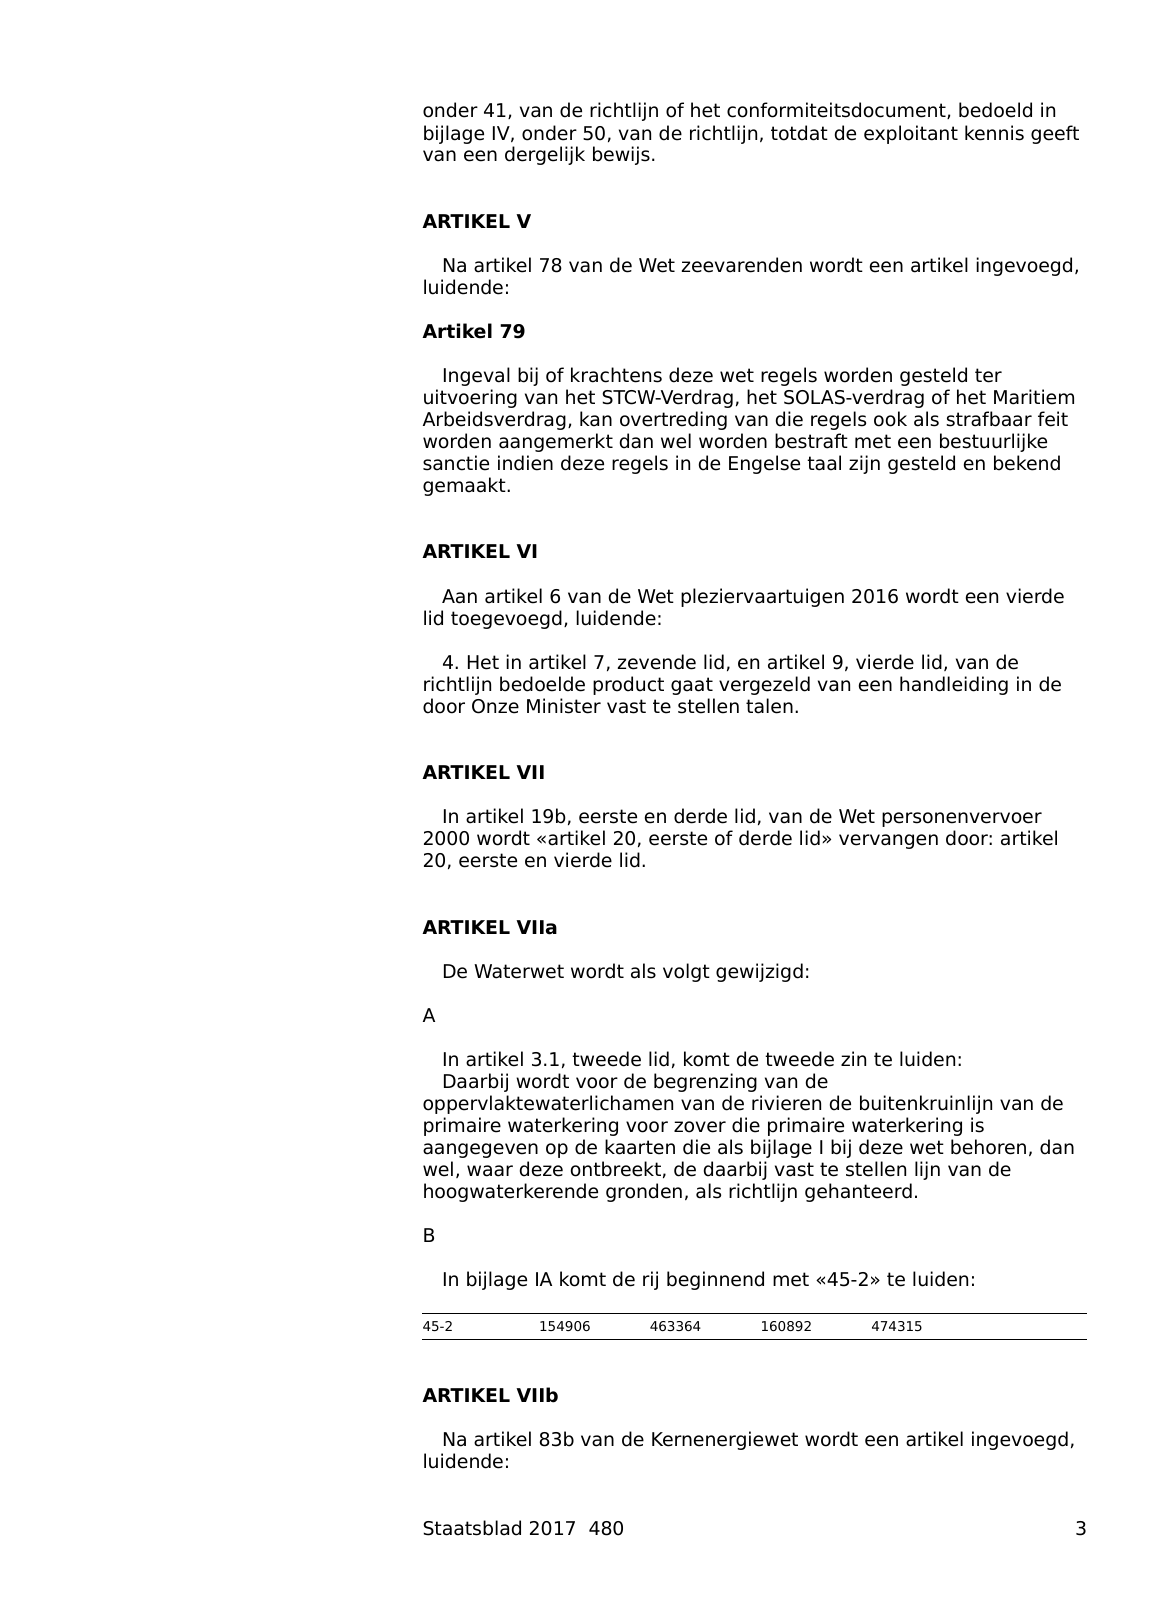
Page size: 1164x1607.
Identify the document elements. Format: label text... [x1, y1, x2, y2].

text Na artikel 78 van de Wet zeevarenden wordt een artikel ingevoegd, luidende: [422, 255, 1087, 299]
text Daarbij wordt voor de begrenzing van de oppervlaktewaterlichamen van de rivieren de buitenkruinlijn van de primaire waterkering voor zover die primaire waterkering is aangegeven op de kaarten die als bijlage I bij deze wet behoren, dan wel, waar deze ontbreekt, de daarbij vast te stellen lijn van de hoogwaterkerende gronden, als richtlijn gehanteerd. [422, 1071, 1087, 1203]
text Ingeval bij of krachtens deze wet regels worden gesteld ter uitvoering van het STCW-Verdrag, het SOLAS-verdrag of het Maritiem Arbeidsverdrag, kan overtreding van die regels ook als strafbaar feit worden aangemerkt dan wel worden bestraft met een bestuurlijke sanctie indien deze regels in de Engelse taal zijn gesteld en bekend gemaakt. [422, 365, 1087, 497]
subtitle ARTIKEL VIIa [422, 917, 1087, 938]
text In artikel 3.1, tweede lid, komt de tweede zin te luiden: [422, 1049, 1087, 1071]
subtitle ARTIKEL VI [422, 541, 1087, 563]
text onder 41, van de richtlijn of het conformiteitsdocument, bedoeld in bijlage IV, onder 50, van de richtlijn, totdat de exploitant kennis geeft van een dergelijk bewijs. [422, 100, 1087, 166]
subtitle ARTIKEL V [422, 211, 1087, 233]
text Na artikel 83b van de Kernenergiewet wordt een artikel ingevoegd, luidende: [422, 1429, 1087, 1473]
subtitle ARTIKEL VIIb [422, 1385, 1087, 1407]
text Aan artikel 6 van de Wet pleziervaartuigen 2016 wordt een vierde lid toegevoegd, luidende: [422, 586, 1087, 629]
table_header 463364 [644, 1314, 754, 1339]
text 4. Het in artikel 7, zevende lid, en artikel 9, vierde lid, van de richtlijn bedoelde product gaat vergezeld van een handleiding in de door Onze Minister vast te stellen talen. [422, 652, 1087, 718]
text De Waterwet wordt als volgt gewijzigd: [422, 961, 1087, 983]
subtitle Artikel 79 [422, 321, 1087, 343]
table_header 154906 [533, 1314, 644, 1339]
table_header 160892 [754, 1314, 865, 1339]
text B [422, 1225, 1087, 1247]
table_header [976, 1314, 1087, 1339]
text In artikel 19b, eerste en derde lid, van de Wet personenvervoer 2000 wordt «artikel 20, eerste of derde lid» vervangen door: artikel 20, eerste en vierde lid. [422, 806, 1087, 872]
text In bijlage IA komt de rij beginnend met «45-2» te luiden: [422, 1269, 1087, 1291]
text A [422, 1005, 1087, 1027]
table_header 474315 [865, 1314, 976, 1339]
subtitle ARTIKEL VII [422, 762, 1087, 784]
table_header 45-2 [422, 1314, 533, 1339]
